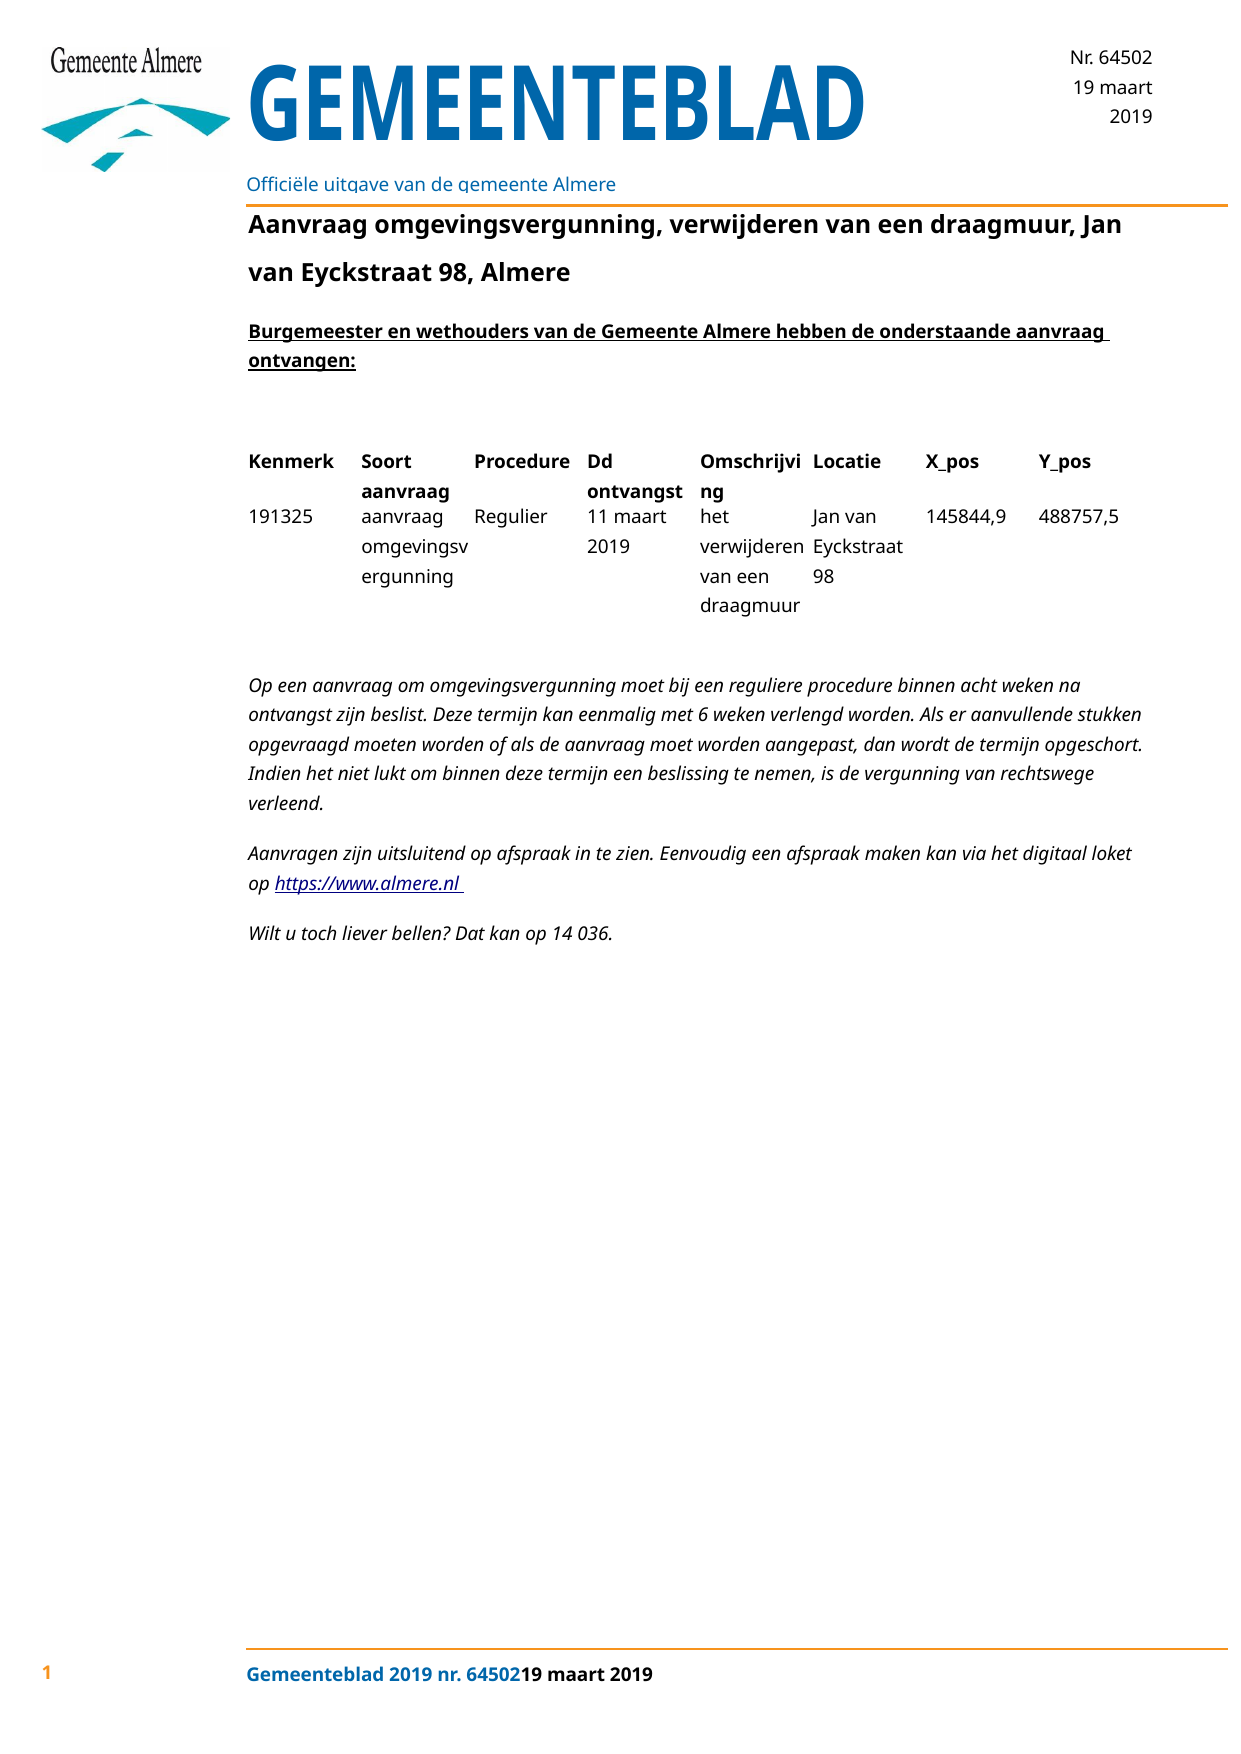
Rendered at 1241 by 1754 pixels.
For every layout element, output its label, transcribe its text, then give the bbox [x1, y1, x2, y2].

table_header Procedure [474, 449, 587, 504]
table_cell aanvraag omgevingsvergunning [361, 504, 474, 618]
table_header Omschrijving [700, 449, 813, 504]
table_header Dd ontvangst [587, 449, 700, 504]
table_cell 145844,9 [926, 504, 1038, 618]
text Op een aanvraag om omgevingsvergunning moet bij een reguliere procedure binnen acht weken na ontvangst zijn beslist. Deze termijn kan eenmalig met 6 weken verlengd worden. Als er aanvullende stukken opgevraagd moeten worden of als de aanvraag moet worden aangepast, dan wordt de termijn opgeschort. Indien het niet lukt om binnen deze termijn een beslissing te nemen, is de vergunning van rechtswege verleend. [248, 672, 1152, 816]
table_cell 11 maart 2019 [587, 504, 700, 618]
table_cell het verwijderen van een draagmuur [700, 504, 813, 618]
table_cell 191325 [248, 504, 361, 618]
text Burgemeester en wethouders van de Gemeente Almere hebben de onderstaande aanvraag ontvangen: [248, 318, 1152, 373]
table_header Locatie [813, 449, 926, 504]
text Wilt u toch liever bellen? Dat kan op 14 036. [248, 921, 1152, 946]
table_cell Jan van Eyckstraat 98 [813, 504, 926, 618]
table_header Y_pos [1039, 449, 1152, 504]
table_header X_pos [926, 449, 1038, 504]
text Aanvraag omgevingsvergunning, verwijderen van een draagmuur, Jan van Eyckstraat 98, Almere [248, 207, 1152, 288]
text Aanvragen zijn uitsluitend op afspraak in te zien. Eenvoudig een afspraak maken kan via het digitaal loket op https://www.almere.nl [248, 841, 1152, 896]
table_cell 488757,5 [1039, 504, 1152, 618]
picture [41, 47, 231, 172]
table_cell Regulier [474, 504, 587, 618]
table_header Kenmerk [248, 449, 361, 504]
table_header Soort aanvraag [361, 449, 474, 504]
